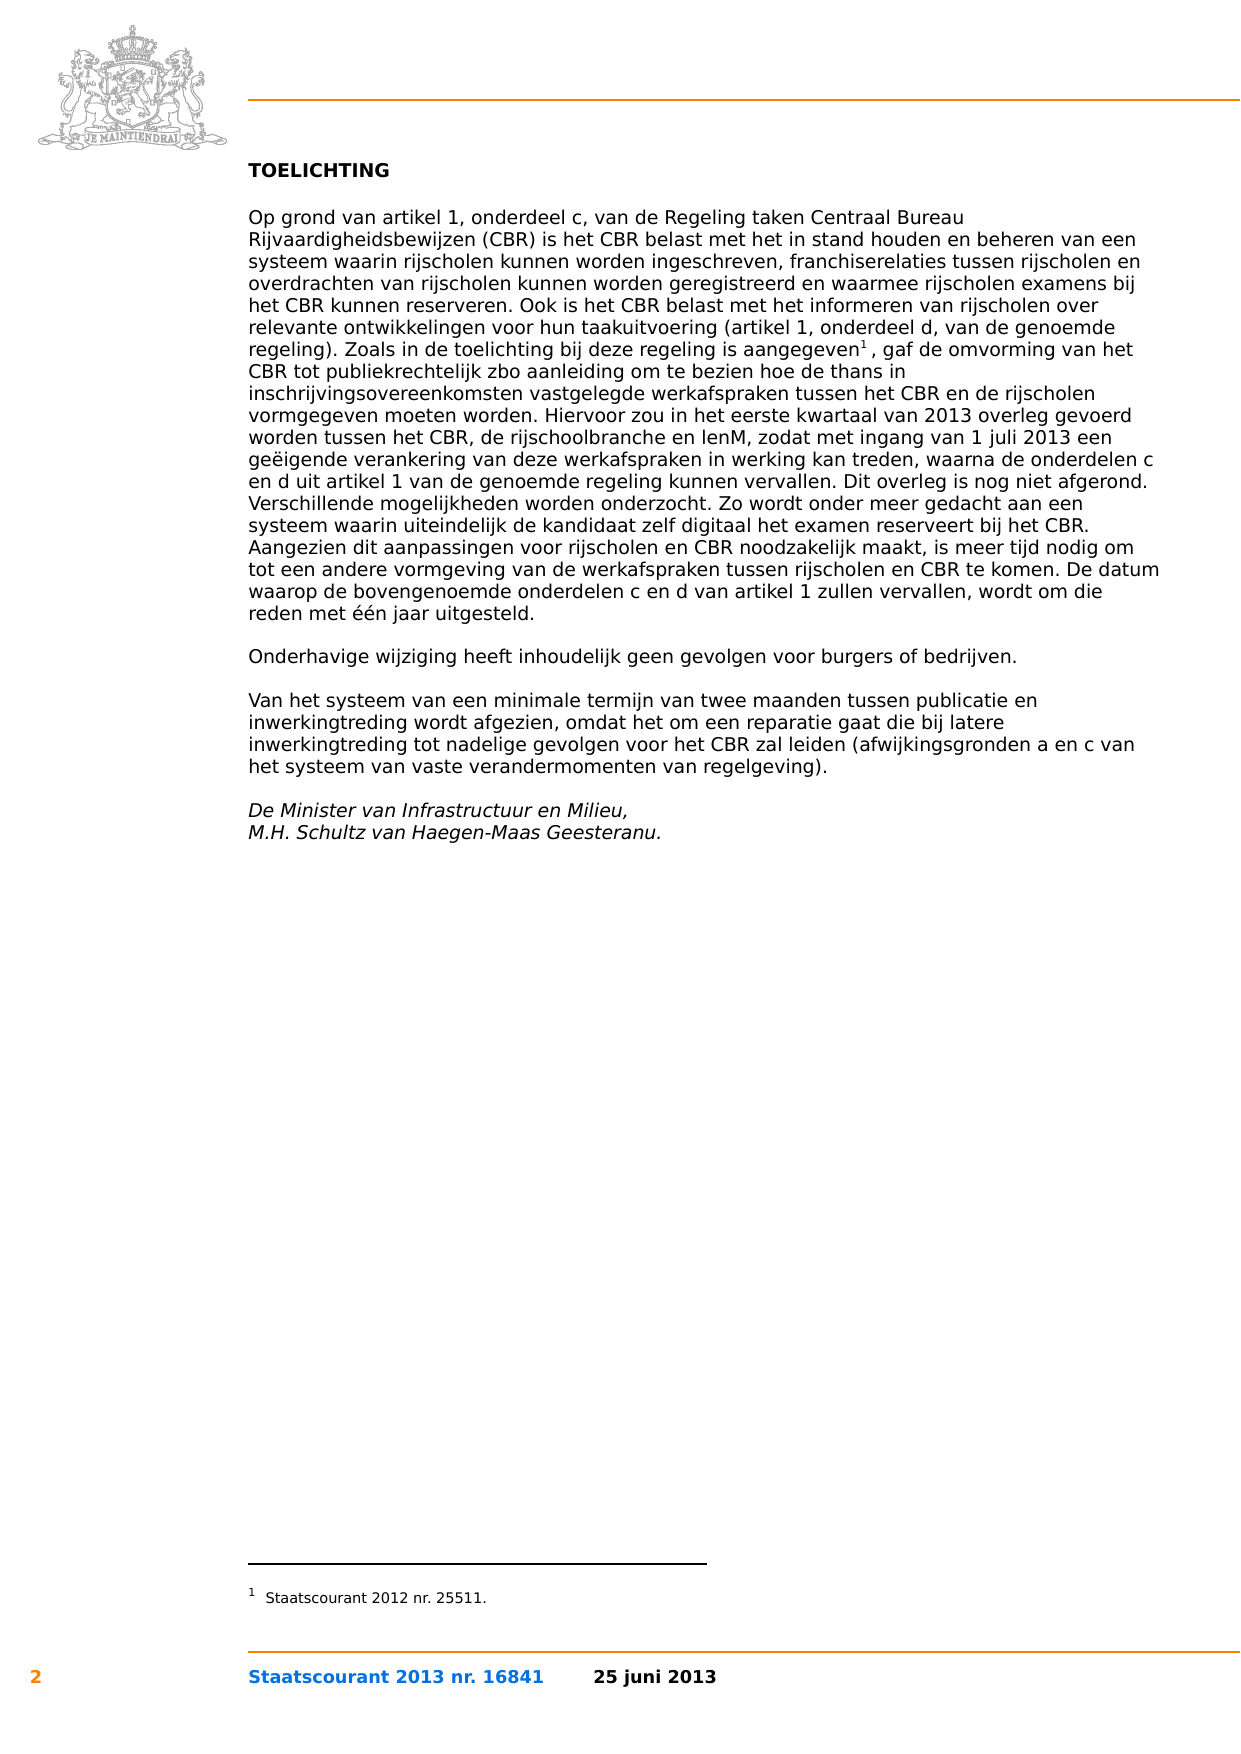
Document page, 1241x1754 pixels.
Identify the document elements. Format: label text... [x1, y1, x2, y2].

picture [38, 25, 227, 150]
subtitle TOELICHTING [248, 160, 1163, 182]
text Onderhavige wijziging heeft inhoudelijk geen gevolgen voor burgers of bedrijven. [248, 646, 1163, 668]
text Van het systeem van een minimale termijn van twee maanden tussen publicatie en inwerkingtreding wordt afgezien, omdat het om een reparatie gaat die bij latere inwerkingtreding tot nadelige gevolgen voor het CBR zal leiden (afwijkingsgronden a en c van het systeem van vaste verandermomenten van regelgeving). [248, 690, 1163, 778]
text De Minister van Infrastructuur en Milieu, M.H. Schultz van Haegen-Maas Geesteranu. [248, 800, 1163, 844]
text Staatscourant 2012 nr. 25511. [248, 1586, 1163, 1608]
text Op grond van artikel 1, onderdeel c, van de Regeling taken Centraal Bureau Rijvaardigheidsbewijzen (CBR) is het CBR belast met het in stand houden en beheren van een systeem waarin rijscholen kunnen worden ingeschreven, franchiserelaties tussen rijscholen en overdrachten van rijscholen kunnen worden geregistreerd en waarmee rijscholen examens bij het CBR kunnen reserveren. Ook is het CBR belast met het informeren van rijscholen over relevante ontwikkelingen voor hun taakuitvoering (artikel 1, onderdeel d, van de genoemde regeling). Zoals in de toelichting bij deze regeling is aangegeven, gaf de omvorming van het CBR tot publiekrechtelijk zbo aanleiding om te bezien hoe de thans in inschrijvingsovereenkomsten vastgelegde werkafspraken tussen het CBR en de rijscholen vormgegeven moeten worden. Hiervoor zou in het eerste kwartaal van 2013 overleg gevoerd worden tussen het CBR, de rijschoolbranche en lenM, zodat met ingang van 1 juli 2013 een geëigende verankering van deze werkafspraken in werking kan treden, waarna de onderdelen c en d uit artikel 1 van de genoemde regeling kunnen vervallen. Dit overleg is nog niet afgerond. Verschillende mogelijkheden worden onderzocht. Zo wordt onder meer gedacht aan een systeem waarin uiteindelijk de kandidaat zelf digitaal het examen reserveert bij het CBR. Aangezien dit aanpassingen voor rijscholen en CBR noodzakelijk maakt, is meer tijd nodig om tot een andere vormgeving van de werkafspraken tussen rijscholen en CBR te komen. De datum waarop de bovengenoemde onderdelen c en d van artikel 1 zullen vervallen, wordt om die reden met één jaar uitgesteld. [248, 207, 1163, 624]
